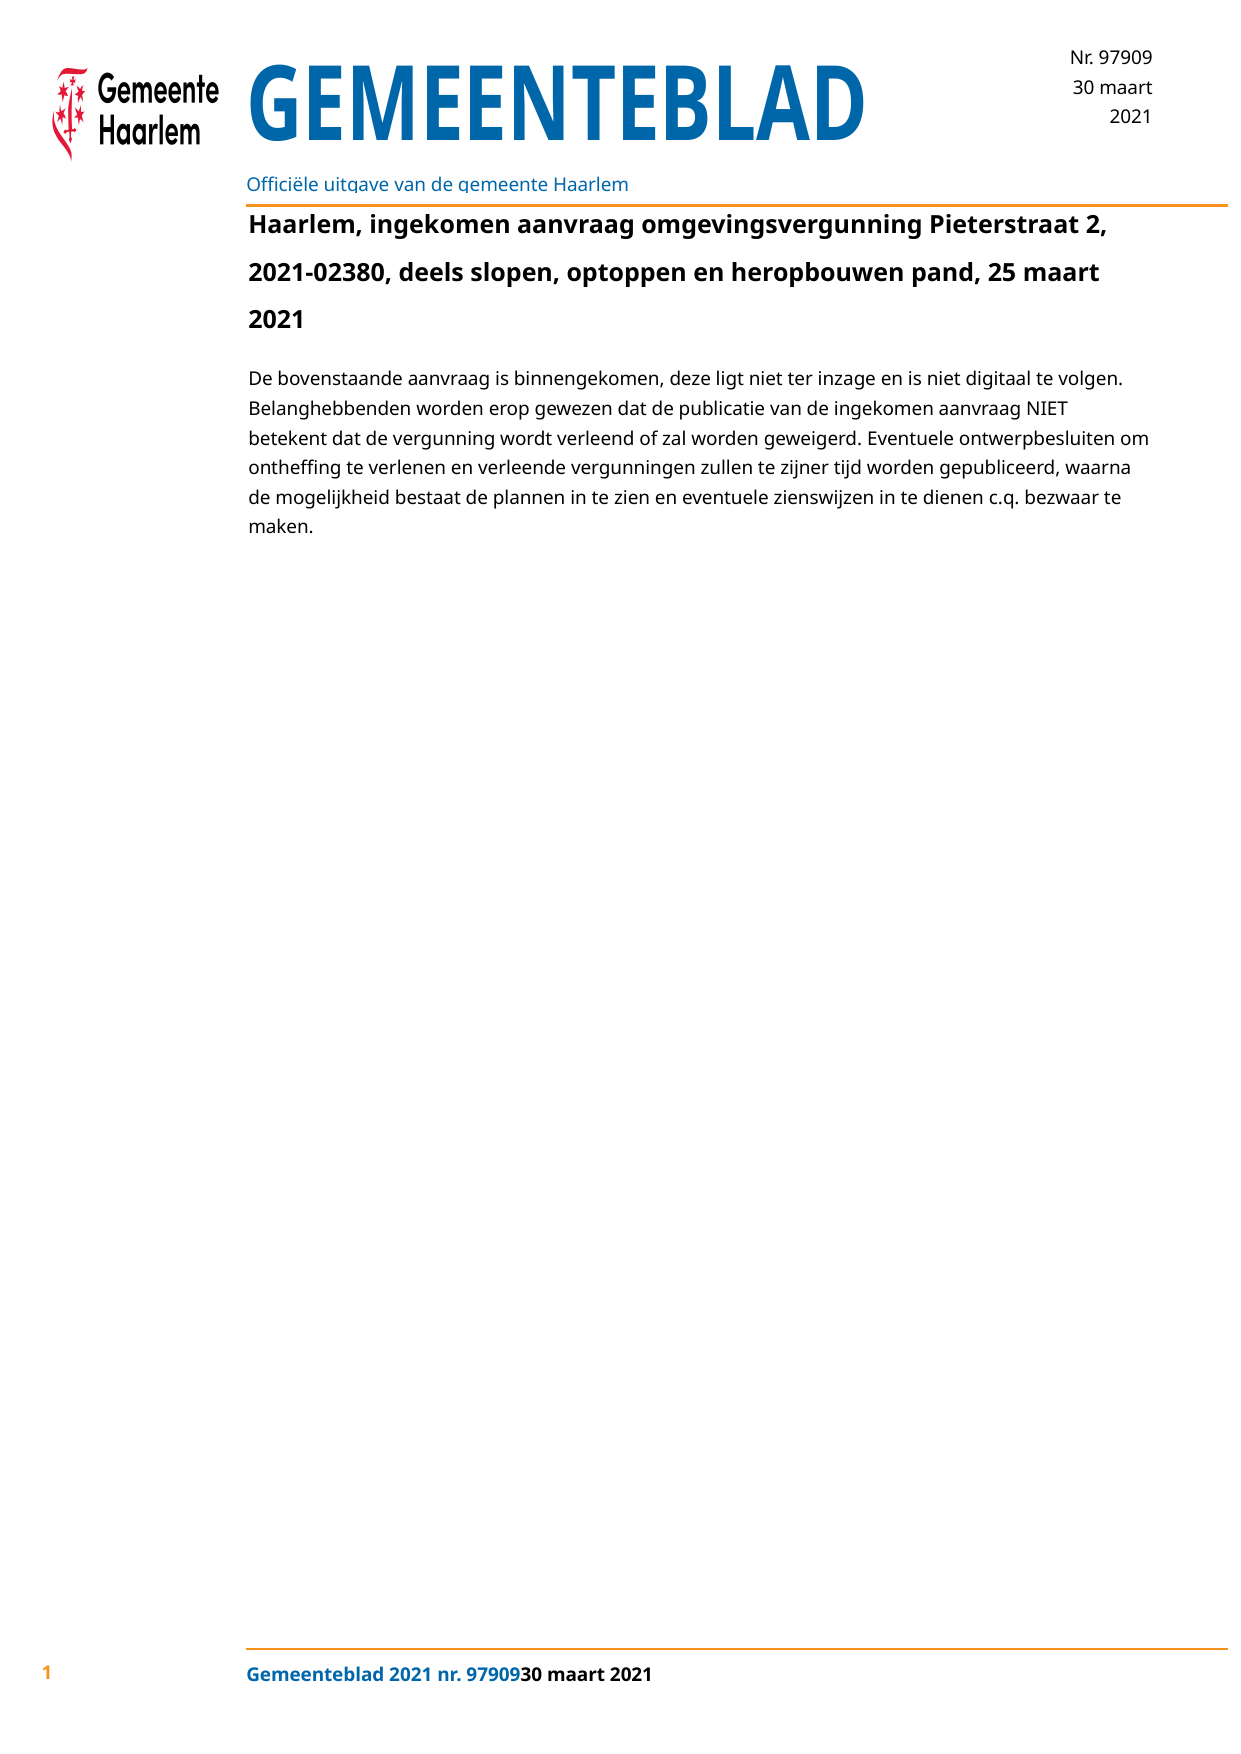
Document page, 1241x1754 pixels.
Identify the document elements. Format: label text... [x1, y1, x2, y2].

text Haarlem, ingekomen aanvraag omgevingsvergunning Pieterstraat 2, 2021-02380, deels slopen, optoppen en heropbouwen pand, 25 maart 2021 [248, 207, 1152, 336]
text De bovenstaande aanvraag is binnengekomen, deze ligt niet ter inzage en is niet digitaal te volgen. Belanghebbenden worden erop gewezen dat de publicatie van de ingekomen aanvraag NIET betekent dat de vergunning wordt verleend of zal worden geweigerd. Eventuele ontwerpbesluiten om ontheffing te verlenen en verleende vergunningen zullen te zijner tijd worden gepubliceerd, waarna de mogelijkheid bestaat de plannen in te zien en eventuele zienswijzen in te dienen c.q. bezwaar te maken. [248, 366, 1152, 539]
picture [41, 47, 231, 172]
